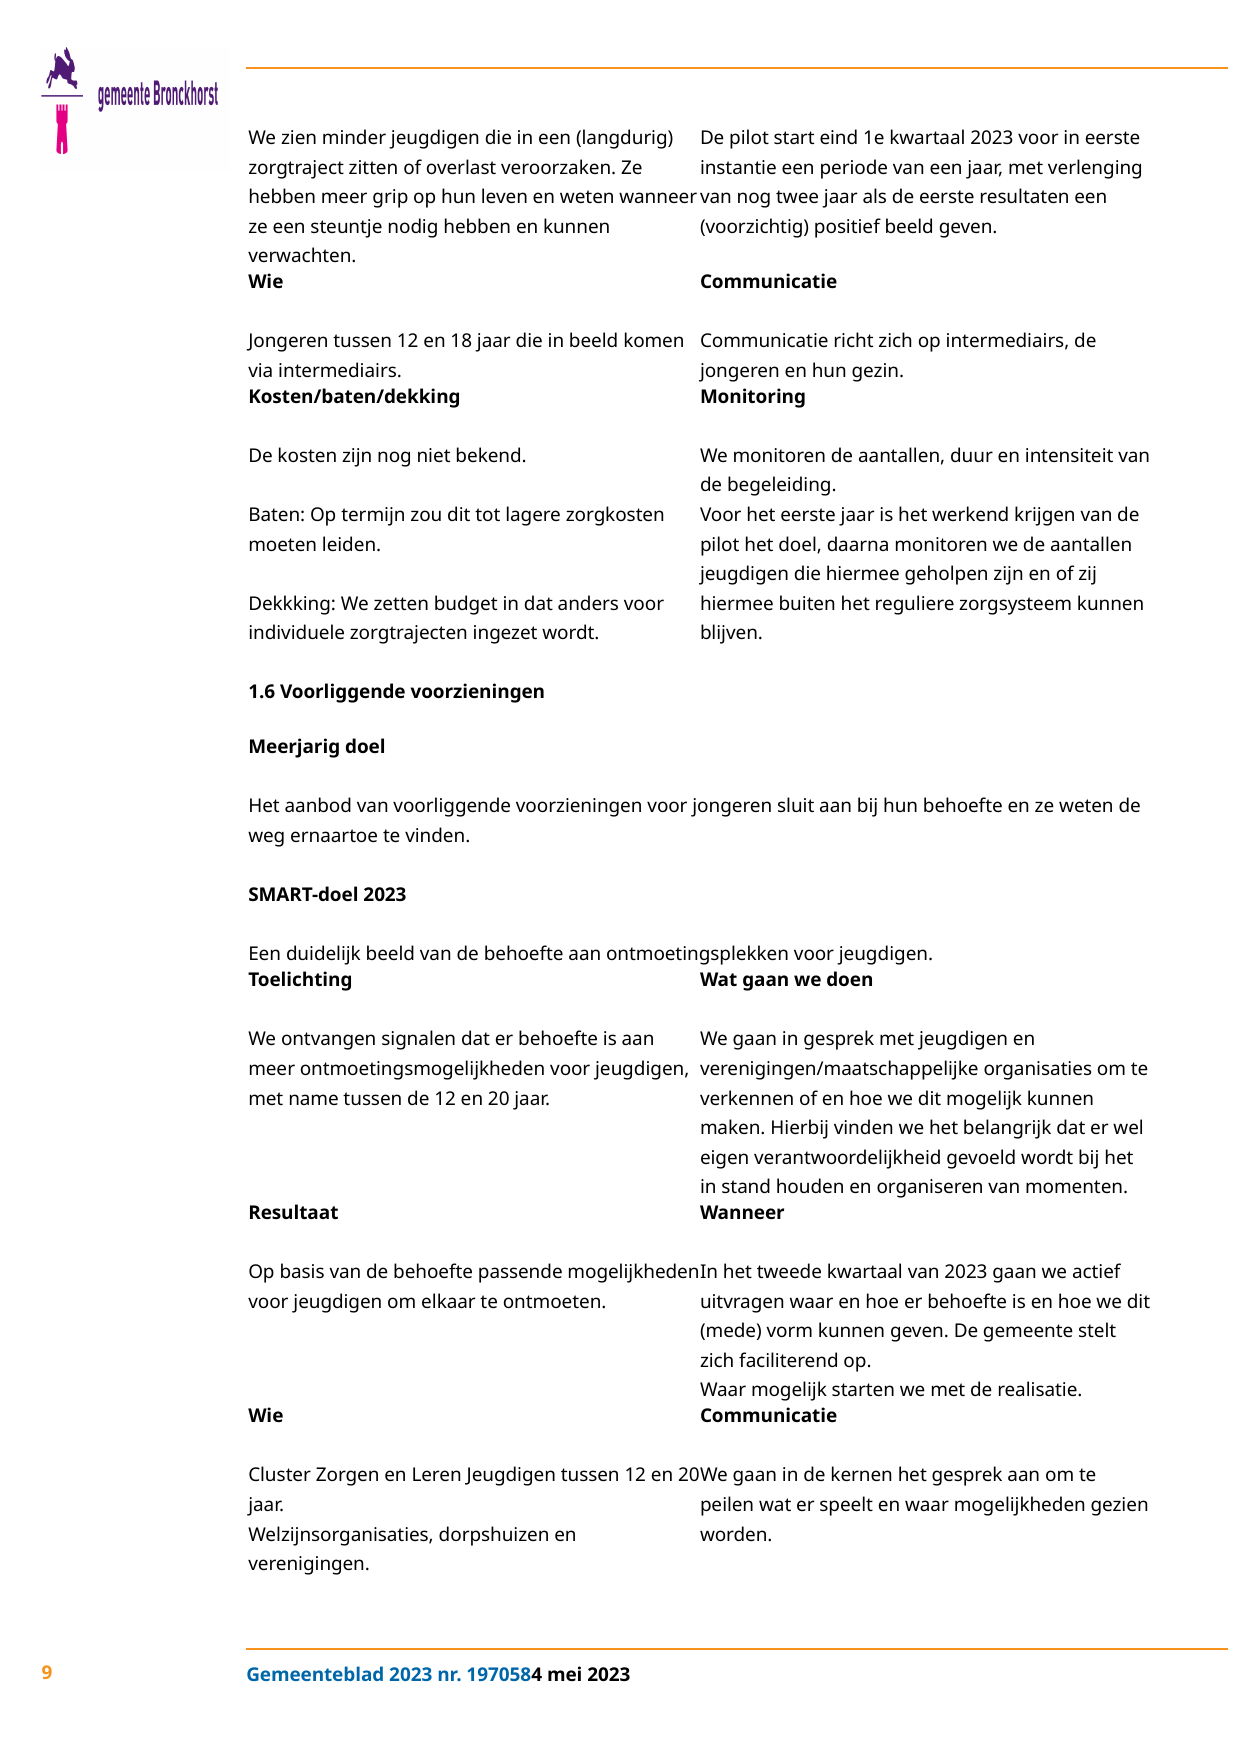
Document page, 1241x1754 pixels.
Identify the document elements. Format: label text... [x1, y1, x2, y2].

table_cell Wat gaan we doen We gaan in gesprek met jeugdigen en verenigingen/maatschappelijke organisaties om te verkennen of en hoe we dit mogelijk kunnen maken. Hierbij vinden we het belangrijk dat er wel eigen verantwoordelijkheid gevoeld wordt bij het in stand houden en organiseren van momenten. [700, 966, 1152, 1199]
table_cell Toelichting We ontvangen signalen dat er behoefte is aan meer ontmoetingsmogelijkheden voor jeugdigen, met name tussen de 12 en 20 jaar. [248, 966, 700, 1199]
table_cell Wie Jongeren tussen 12 en 18 jaar die in beeld komen via intermediairs. [248, 269, 700, 383]
table_cell Monitoring We monitoren de aantallen, duur en intensiteit van de begeleiding. Voor het eerste jaar is het werkend krijgen van de pilot het doel, daarna monitoren we de aantallen jeugdigen die hiermee geholpen zijn en of zij hiermee buiten het reguliere zorgsysteem kunnen blijven. [700, 383, 1152, 645]
table_cell We zien minder jeugdigen die in een (langdurig) zorgtraject zitten of overlast veroorzaken. Ze hebben meer grip op hun leven en weten wanneer ze een steuntje nodig hebben en kunnen verwachten. [248, 95, 700, 268]
table_cell Communicatie Communicatie richt zich op intermediairs, de jongeren en hun gezin. [700, 269, 1152, 383]
table_header Meerjarig doel Het aanbod van voorliggende voorzieningen voor jongeren sluit aan bij hun behoefte en ze weten de weg ernaartoe te vinden. SMART-doel 2023 Een duidelijk beeld van de behoefte aan ontmoetingsplekken voor jeugdigen. [248, 734, 1152, 966]
picture [41, 47, 231, 172]
table_cell De pilot start eind 1e kwartaal 2023 voor in eerste instantie een periode van een jaar, met verlenging van nog twee jaar als de eerste resultaten een (voorzichtig) positief beeld geven. [700, 95, 1152, 268]
table_cell Resultaat Op basis van de behoefte passende mogelijkheden voor jeugdigen om elkaar te ontmoeten. [248, 1199, 700, 1402]
table_cell Wie Cluster Zorgen en Leren Jeugdigen tussen 12 en 20 jaar. Welzijnsorganisaties, dorpshuizen en verenigingen. [248, 1403, 700, 1576]
text 1.6 Voorliggende voorzieningen [248, 678, 1152, 704]
table_cell Kosten/baten/dekking De kosten zijn nog niet bekend. Baten: Op termijn zou dit tot lagere zorgkosten moeten leiden. Dekkking: We zetten budget in dat anders voor individuele zorgtrajecten ingezet wordt. [248, 383, 700, 645]
table_cell Communicatie We gaan in de kernen het gesprek aan om te peilen wat er speelt en waar mogelijkheden gezien worden. [700, 1403, 1152, 1576]
table_cell Wanneer In het tweede kwartaal van 2023 gaan we actief uitvragen waar en hoe er behoefte is en hoe we dit (mede) vorm kunnen geven. De gemeente stelt zich faciliterend op. Waar mogelijk starten we met de realisatie. [700, 1199, 1152, 1402]
